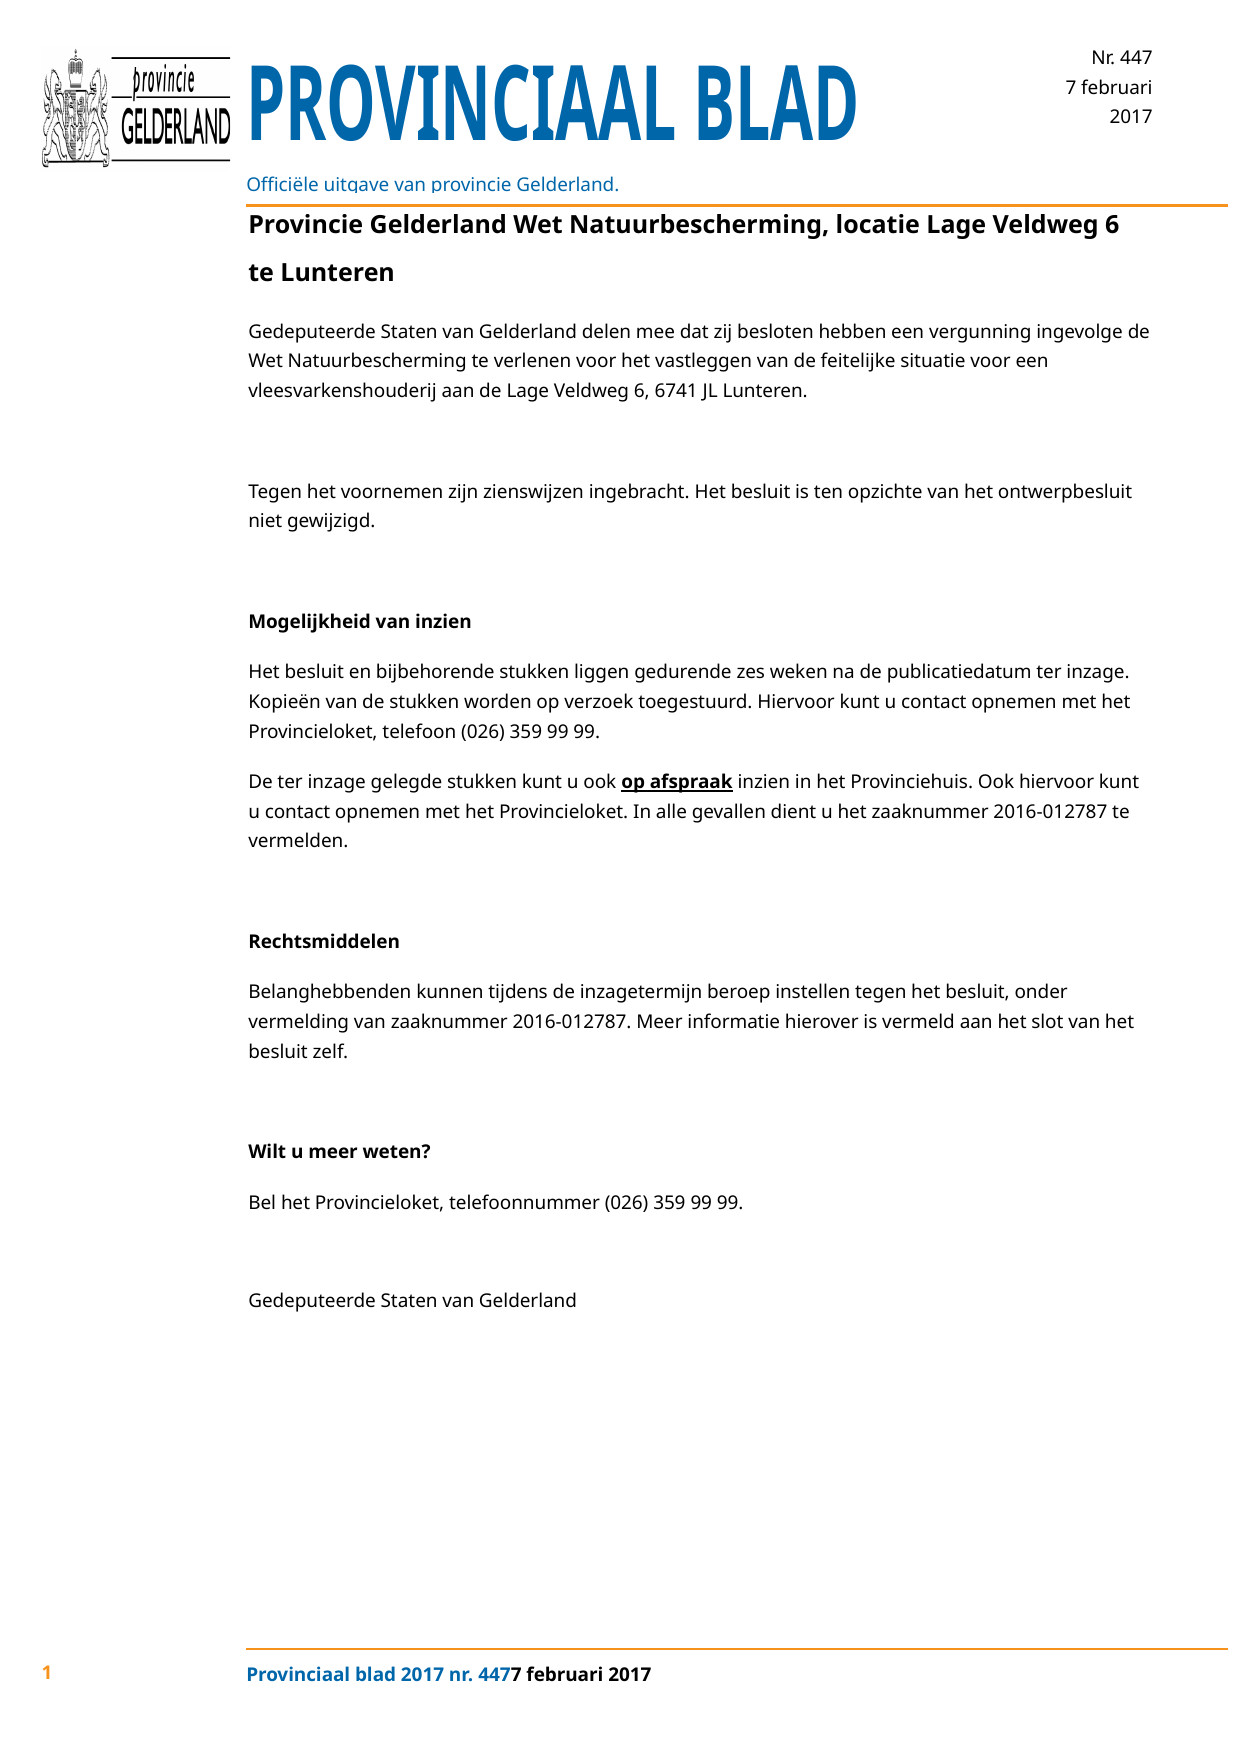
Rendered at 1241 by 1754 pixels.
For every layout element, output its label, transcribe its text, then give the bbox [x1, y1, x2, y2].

text De ter inzage gelegde stukken kunt u ook op afspraak inzien in het Provinciehuis. Ook hiervoor kunt u contact opnemen met het Provincieloket. In alle gevallen dient u het zaaknummer 2016-012787 te vermelden. [248, 768, 1152, 853]
text Bel het Provincieloket, telefoonnummer (026) 359 99 99. [248, 1189, 1152, 1215]
text Het besluit en bijbehorende stukken liggen gedurende zes weken na de publicatiedatum ter inzage. Kopieën van de stukken worden op verzoek toegestuurd. Hiervoor kunt u contact opnemen met het Provincieloket, telefoon (026) 359 99 99. [248, 659, 1152, 744]
text Gedeputeerde Staten van Gelderland [248, 1287, 1152, 1313]
text Rechtsmiddelen [248, 928, 1152, 954]
text Provincie Gelderland Wet Natuurbescherming, locatie Lage Veldweg 6 te Lunteren [248, 207, 1152, 288]
text Mogelijkheid van inzien [248, 608, 1152, 634]
text Belanghebbenden kunnen tijdens de inzagetermijn beroep instellen tegen het besluit, onder vermelding van zaaknummer 2016-012787. Meer informatie hierover is vermeld aan het slot van het besluit zelf. [248, 979, 1152, 1064]
text Tegen het voornemen zijn zienswijzen ingebracht. Het besluit is ten opzichte van het ontwerpbesluit niet gewijzigd. [248, 478, 1152, 533]
text Gedeputeerde Staten van Gelderland delen mee dat zij besloten hebben een vergunning ingevolge de Wet Natuurbescherming te verlenen voor het vastleggen van de feitelijke situatie voor een vleesvarkenshouderij aan de Lage Veldweg 6, 6741 JL Lunteren. [248, 318, 1152, 403]
picture [41, 47, 231, 172]
text Wilt u meer weten? [248, 1139, 1152, 1164]
